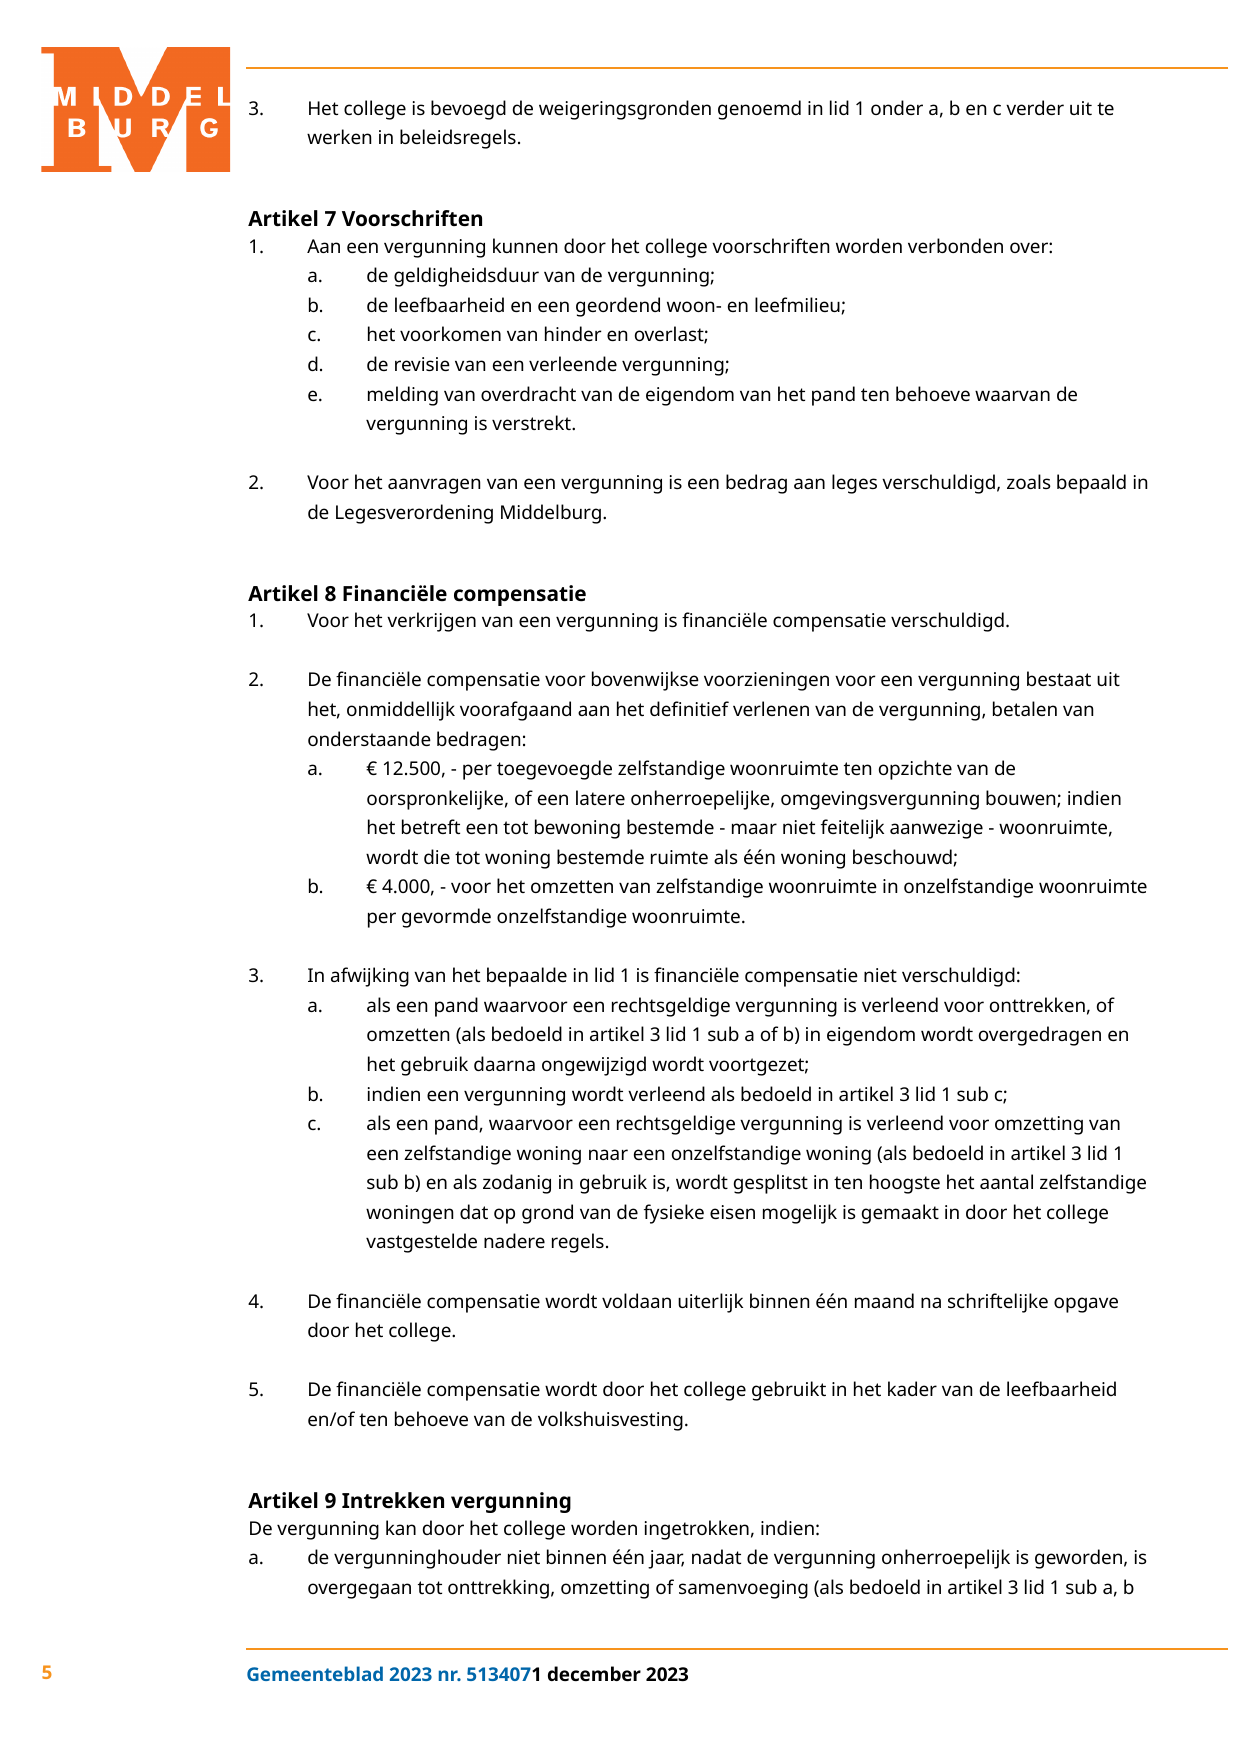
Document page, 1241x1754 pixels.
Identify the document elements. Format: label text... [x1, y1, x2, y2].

text Artikel 7 Voorschriften [248, 204, 1152, 233]
list de leefbaarheid en een geordend woon- en leefmilieu; [307, 292, 1152, 318]
list Voor het aanvragen van een vergunning is een bedrag aan leges verschuldigd, zoals bepaald in de Legesverordening Middelburg. [248, 469, 1152, 525]
list In afwijking van het bepaalde in lid 1 is financiële compensatie niet verschuldigd: [248, 962, 1152, 988]
list Voor het verkrijgen van een vergunning is financiële compensatie verschuldigd. [248, 607, 1152, 633]
list Aan een vergunning kunnen door het college voorschriften worden verbonden over: [248, 233, 1152, 258]
list het voorkomen van hinder en overlast; [307, 322, 1152, 347]
list € 4.000, - voor het omzetten van zelfstandige woonruimte in onzelfstandige woonruimte per gevormde onzelfstandige woonruimte. [307, 874, 1152, 929]
text Artikel 9 Intrekken vergunning [248, 1486, 1152, 1515]
text Artikel 8 Financiële compensatie [248, 579, 1152, 607]
list indien een vergunning wordt verleend als bedoeld in artikel 3 lid 1 sub c; [307, 1081, 1152, 1107]
list De financiële compensatie voor bovenwijkse voorzieningen voor een vergunning bestaat uit het, onmiddellijk voorafgaand aan het definitief verlenen van de vergunning, betalen van onderstaande bedragen: [248, 667, 1152, 752]
list de revisie van een verleende vergunning; [307, 351, 1152, 377]
list De financiële compensatie wordt door het college gebruikt in het kader van de leefbaarheid en/of ten behoeve van de volkshuisvesting. [248, 1377, 1152, 1432]
list De financiële compensatie wordt voldaan uiterlijk binnen één maand na schriftelijke opgave door het college. [248, 1288, 1152, 1343]
list de geldigheidsduur van de vergunning; [307, 262, 1152, 288]
list als een pand waarvoor een rechtsgeldige vergunning is verleend voor onttrekken, of omzetten (als bedoeld in artikel 3 lid 1 sub a of b) in eigendom wordt overgedragen en het gebruik daarna ongewijzigd wordt voortgezet; [307, 992, 1152, 1077]
list als een pand, waarvoor een rechtsgeldige vergunning is verleend voor omzetting van een zelfstandige woning naar een onzelfstandige woning (als bedoeld in artikel 3 lid 1 sub b) en als zodanig in gebruik is, wordt gesplitst in ten hoogste het aantal zelfstandige woningen dat op grond van de fysieke eisen mogelijk is gemaakt in door het college vastgestelde nadere regels. [307, 1110, 1152, 1254]
list € 12.500, - per toegevoegde zelfstandige woonruimte ten opzichte van de oorspronkelijke, of een latere onherroepelijke, omgevingsvergunning bouwen; indien het betreft een tot bewoning bestemde - maar niet feitelijk aanwezige - woonruimte, wordt die tot woning bestemde ruimte als één woning beschouwd; [307, 755, 1152, 870]
text De vergunning kan door het college worden ingetrokken, indien: [248, 1515, 1152, 1540]
list Het college is bevoegd de weigeringsgronden genoemd in lid 1 onder a, b en c verder uit te werken in beleidsregels. [248, 95, 1152, 150]
list de vergunninghouder niet binnen één jaar, nadat de vergunning onherroepelijk is geworden, is overgegaan tot onttrekking, omzetting of samenvoeging (als bedoeld in artikel 3 lid 1 sub a, b [248, 1544, 1152, 1599]
list melding van overdracht van de eigendom van het pand ten behoeve waarvan de vergunning is verstrekt. [307, 381, 1152, 436]
picture [41, 47, 231, 172]
